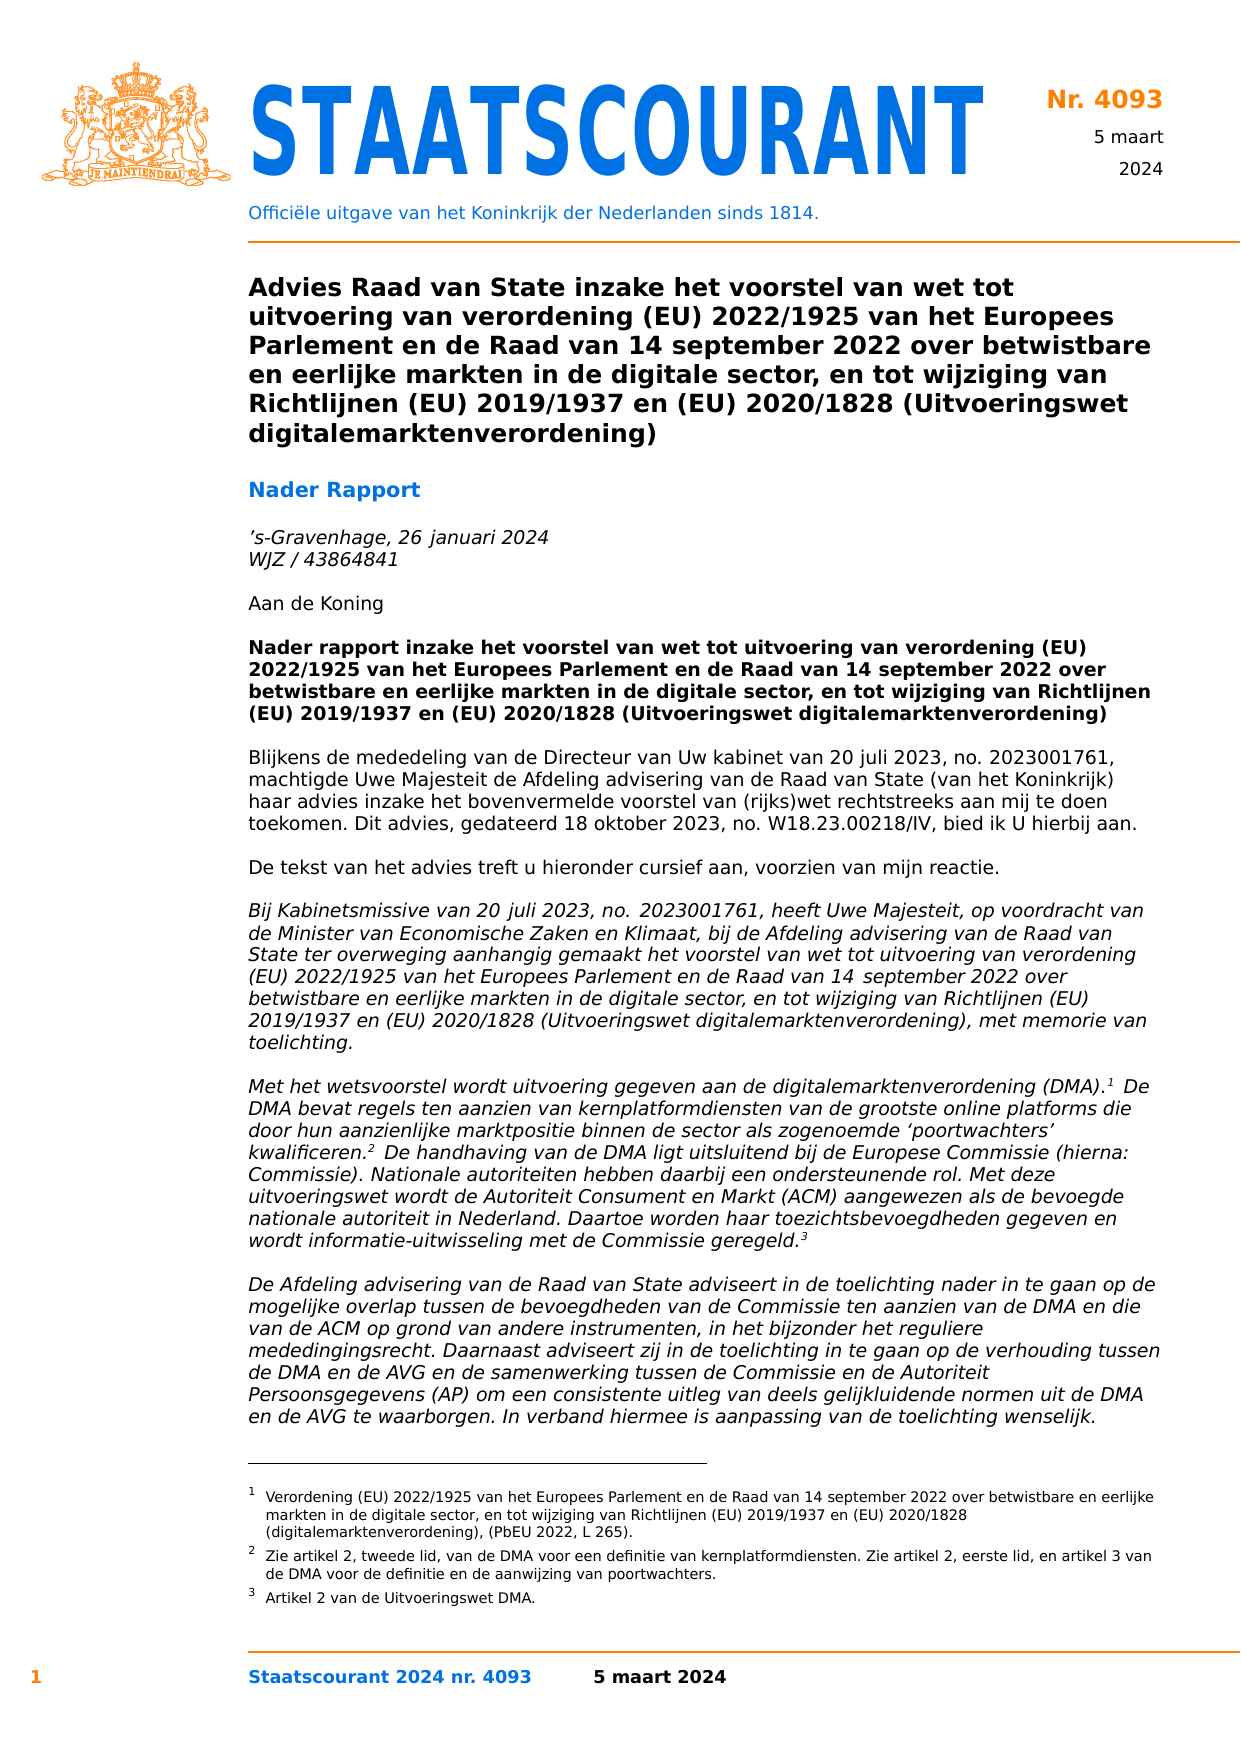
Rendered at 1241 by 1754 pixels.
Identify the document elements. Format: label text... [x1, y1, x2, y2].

text Bij Kabinetsmissive van 20 juli 2023, no. 2023001761, heeft Uwe Majesteit, op voordracht van de Minister van Economische Zaken en Klimaat, bij de Afdeling advisering van de Raad van State ter overweging aanhangig gemaakt het voorstel van wet tot uitvoering van verordening (EU) 2022/1925 van het Europees Parlement en de Raad van 14 september 2022 over betwistbare en eerlijke markten in de digitale sector, en tot wijziging van Richtlijnen (EU) 2019/1937 en (EU) 2020/1828 (Uitvoeringswet digitalemarktenverordening), met memorie van toelichting. [248, 900, 1163, 1054]
text Met het wetsvoorstel wordt uitvoering gegeven aan de digitalemarktenverordening (DMA). De DMA bevat regels ten aanzien van kernplatformdiensten van de grootste online platforms die door hun aanzienlijke marktpositie binnen de sector als zogenoemde ‘poortwachters’ kwalificeren. De handhaving van de DMA ligt uitsluitend bij de Europese Commissie (hierna: Commissie). Nationale autoriteiten hebben daarbij een ondersteunende rol. Met deze uitvoeringswet wordt de Autoriteit Consument en Markt (ACM) aangewezen als de bevoegde nationale autoriteit in Nederland. Daartoe worden haar toezichtsbevoegdheden gegeven en wordt informatie-uitwisseling met de Commissie geregeld. [248, 1076, 1163, 1252]
table_header STAATSCOURANT [248, 62, 998, 203]
text WJZ / 43864841 [248, 549, 1163, 571]
table_header [25, 62, 248, 241]
text De Afdeling advisering van de Raad van State adviseert in de toelichting nader in te gaan op de mogelijke overlap tussen de bevoegdheden van de Commissie ten aanzien van de DMA en die van de ACM op grond van andere instrumenten, in het bijzonder het reguliere mededingingsrecht. Daarnaast adviseert zij in de toelichting in te gaan op de verhouding tussen de DMA en de AVG en de samenwerking tussen de Commissie en de Autoriteit Persoonsgegevens (AP) om een consistente uitleg van deels gelijkluidende normen uit de DMA en de AVG te waarborgen. In verband hiermee is aanpassing van de toelichting wenselijk. [248, 1274, 1163, 1428]
table_header Nr. 4093 [998, 62, 1240, 121]
text Zie artikel 2, tweede lid, van de DMA voor een definitie van kernplatformdiensten. Zie artikel 2, eerste lid, en artikel 3 van de DMA voor de definitie en de aanwijzing van poortwachters. [248, 1544, 1163, 1583]
text Artikel 2 van de Uitvoeringswet DMA. [248, 1586, 1163, 1608]
subtitle Advies Raad van State inzake het voorstel van wet tot uitvoering van verordening (EU) 2022/1925 van het Europees Parlement en de Raad van 14 september 2022 over betwistbare en eerlijke markten in de digitale sector, en tot wijziging van Richtlijnen (EU) 2019/1937 en (EU) 2020/1828 (Uitvoeringswet digitalemarktenverordening) [248, 273, 1163, 448]
picture [41, 62, 231, 186]
subtitle Nader Rapport [248, 478, 1163, 502]
text ’s-Gravenhage, 26 januari 2024 [248, 527, 1163, 549]
table_cell Officiële uitgave van het Koninkrijk der Nederlanden sinds 1814. [248, 203, 1240, 241]
text Verordening (EU) 2022/1925 van het Europees Parlement en de Raad van 14 september 2022 over betwistbare en eerlijke markten in de digitale sector, en tot wijziging van Richtlijnen (EU) 2019/1937 en (EU) 2020/1828 (digitalemarktenverordening), (PbEU 2022, L 265). [248, 1485, 1163, 1541]
text Blijkens de mededeling van de Directeur van Uw kabinet van 20 juli 2023, no. 2023001761, machtigde Uwe Majesteit de Afdeling advisering van de Raad van State (van het Koninkrijk) haar advies inzake het bovenvermelde voorstel van (rijks)wet rechtstreeks aan mij te doen toekomen. Dit advies, gedateerd 18 oktober 2023, no. W18.23.00218/IV, bied ik U hierbij aan. [248, 747, 1163, 835]
text De tekst van het advies treft u hieronder cursief aan, voorzien van mijn reactie. [248, 857, 1163, 878]
text Aan de Koning [248, 593, 1163, 615]
table_cell 2024 [998, 153, 1240, 203]
text Nader rapport inzake het voorstel van wet tot uitvoering van verordening (EU) 2022/1925 van het Europees Parlement en de Raad van 14 september 2022 over betwistbare en eerlijke markten in de digitale sector, en tot wijziging van Richtlijnen (EU) 2019/1937 en (EU) 2020/1828 (Uitvoeringswet digitalemarktenverordening) [248, 637, 1163, 725]
table_cell 5 maart [998, 121, 1240, 153]
